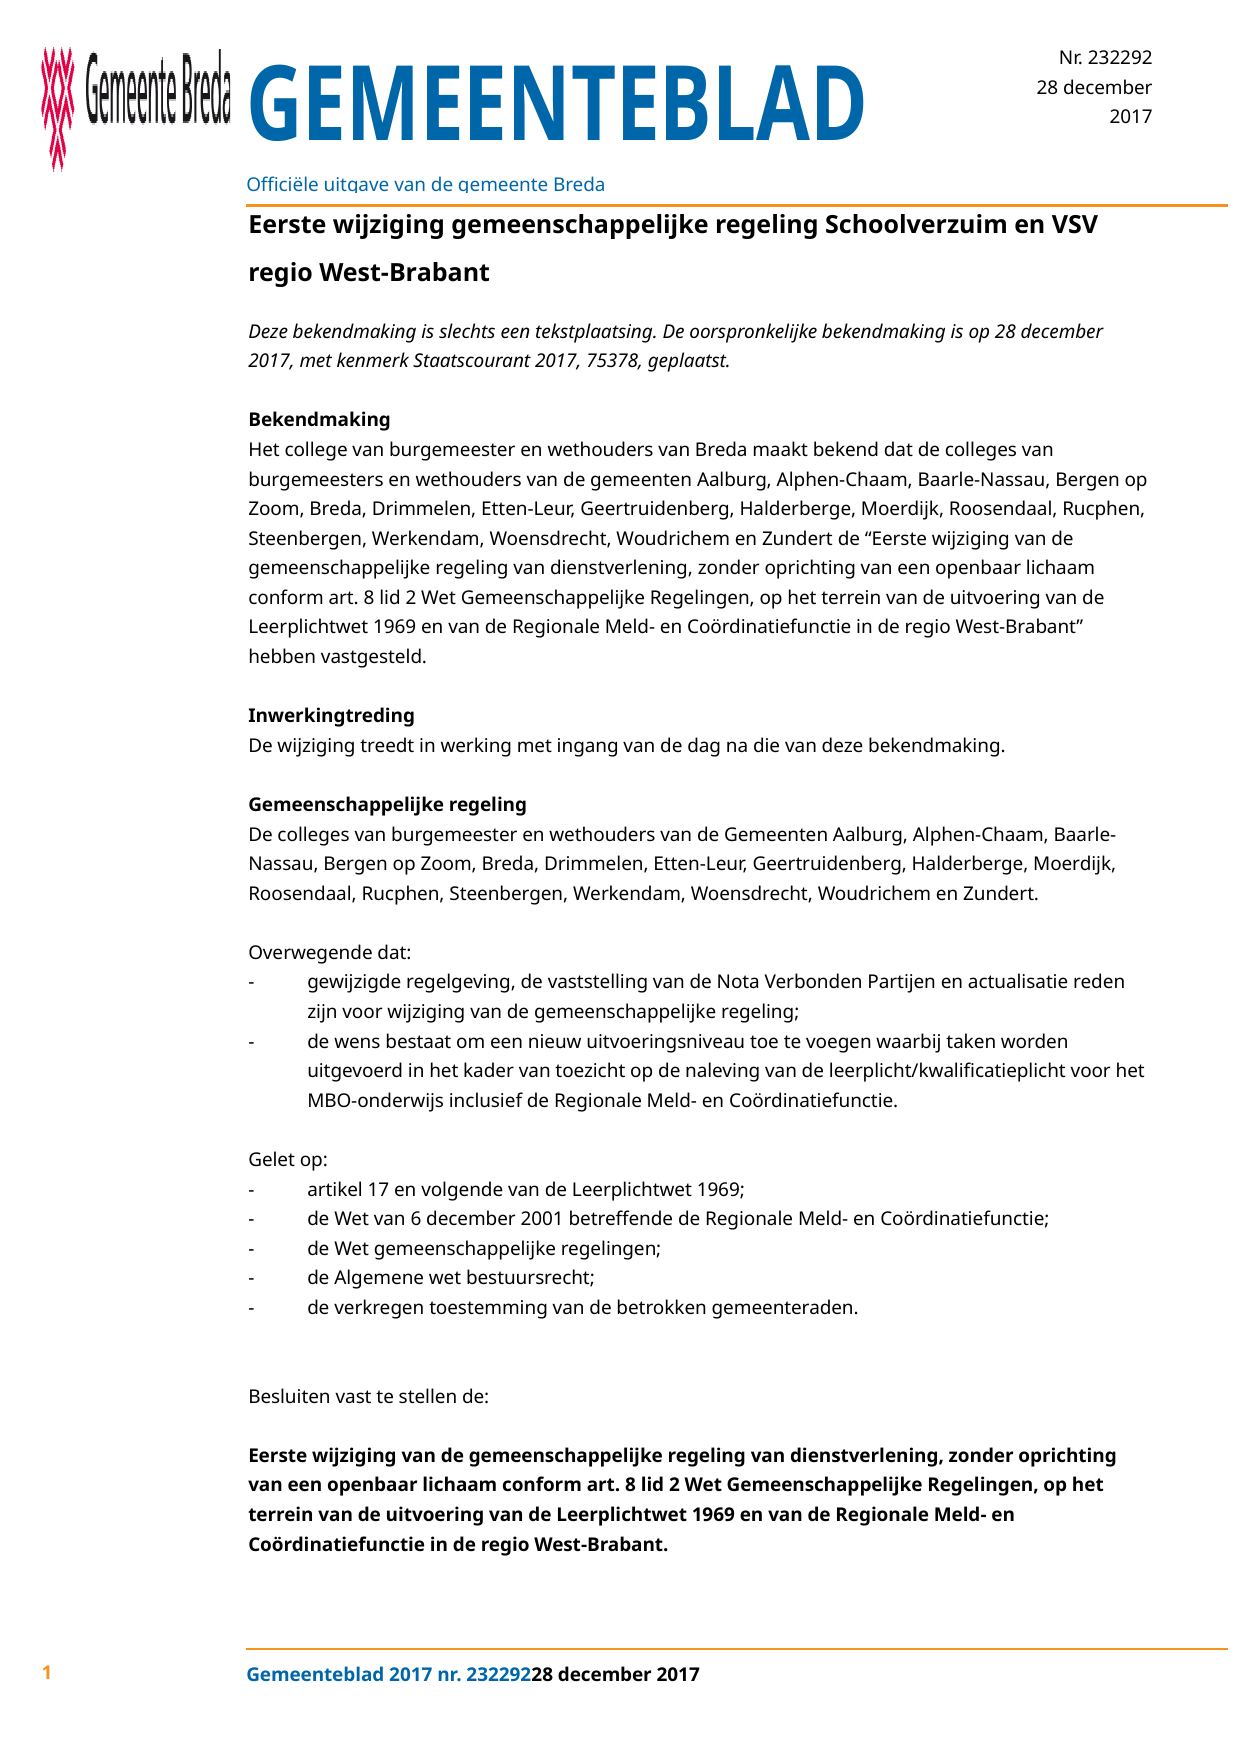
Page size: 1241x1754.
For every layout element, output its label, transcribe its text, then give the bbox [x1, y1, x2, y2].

text Deze bekendmaking is slechts een tekstplaatsing. De oorspronkelijke bekendmaking is op 28 december 2017, met kenmerk Staatscourant 2017, 75378, geplaatst. [248, 318, 1152, 373]
text Eerste wijziging van de gemeenschappelijke regeling van dienstverlening, zonder oprichting van een openbaar lichaam conform art. 8 lid 2 Wet Gemeenschappelijke Regelingen, op het terrein van de uitvoering van de Leerplichtwet 1969 en van de Regionale Meld- en Coördinatiefunctie in de regio West-Brabant. [248, 1442, 1152, 1557]
list de wens bestaat om een nieuw uitvoeringsniveau toe te voegen waarbij taken worden uitgevoerd in het kader van toezicht op de naleving van de leerplicht/kwalificatieplicht voor het MBO-onderwijs inclusief de Regionale Meld- en Coördinatiefunctie. [248, 1028, 1152, 1113]
text Gemeenschappelijke regeling [248, 791, 1152, 817]
text Het college van burgemeester en wethouders van Breda maakt bekend dat de colleges van burgemeesters en wethouders van de gemeenten Aalburg, Alphen-Chaam, Baarle-Nassau, Bergen op Zoom, Breda, Drimmelen, Etten-Leur, Geertruidenberg, Halderberge, Moerdijk, Roosendaal, Rucphen, Steenbergen, Werkendam, Woensdrecht, Woudrichem en Zundert de “Eerste wijziging van de gemeenschappelijke regeling van dienstverlening, zonder oprichting van een openbaar lichaam conform art. 8 lid 2 Wet Gemeenschappelijke Regelingen, op het terrein van de uitvoering van de Leerplichtwet 1969 en van de Regionale Meld- en Coördinatiefunctie in de regio West-Brabant” hebben vastgesteld. [248, 436, 1152, 669]
list gewijzigde regelgeving, de vaststelling van de Nota Verbonden Partijen en actualisatie reden zijn voor wijziging van de gemeenschappelijke regeling; [248, 969, 1152, 1024]
text De colleges van burgemeester en wethouders van de Gemeenten Aalburg, Alphen-Chaam, Baarle-Nassau, Bergen op Zoom, Breda, Drimmelen, Etten-Leur, Geertruidenberg, Halderberge, Moerdijk, Roosendaal, Rucphen, Steenbergen, Werkendam, Woensdrecht, Woudrichem en Zundert. [248, 821, 1152, 906]
text Overwegende dat: [248, 939, 1152, 965]
list de Wet van 6 december 2001 betreffende de Regionale Meld- en Coördinatiefunctie; [248, 1205, 1152, 1231]
picture [41, 47, 231, 172]
list de Algemene wet bestuursrecht; [248, 1264, 1152, 1290]
text Eerste wijziging gemeenschappelijke regeling Schoolverzuim en VSV regio West-Brabant [248, 207, 1152, 288]
text De wijziging treedt in werking met ingang van de dag na die van deze bekendmaking. [248, 732, 1152, 758]
text Inwerkingtreding [248, 702, 1152, 728]
list artikel 17 en volgende van de Leerplichtwet 1969; [248, 1176, 1152, 1202]
text Besluiten vast te stellen de: [248, 1383, 1152, 1409]
list de Wet gemeenschappelijke regelingen; [248, 1235, 1152, 1261]
list de verkregen toestemming van de betrokken gemeenteraden. [248, 1294, 1152, 1320]
text Bekendmaking [248, 407, 1152, 432]
text Gelet op: [248, 1146, 1152, 1172]
